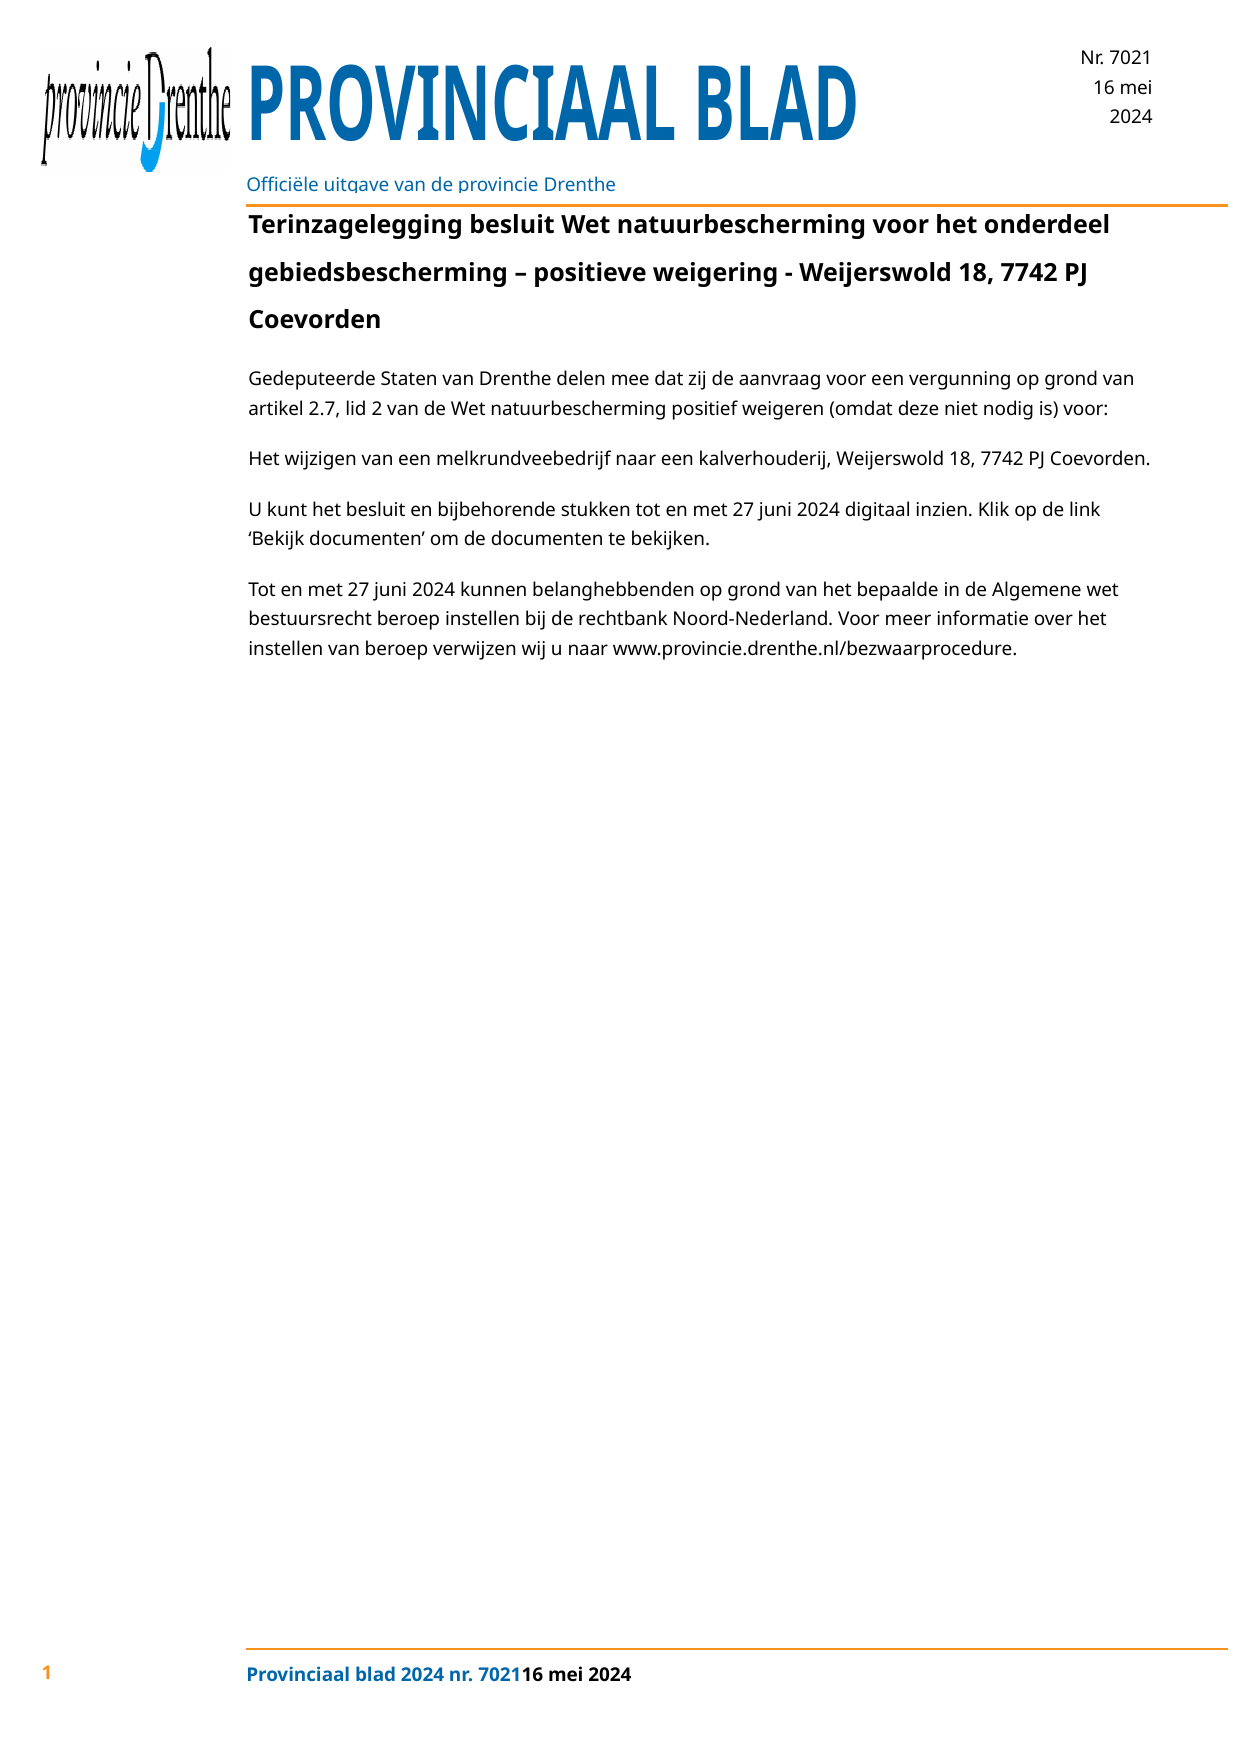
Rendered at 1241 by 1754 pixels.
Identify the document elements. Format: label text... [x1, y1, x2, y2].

text Terinzagelegging besluit Wet natuurbescherming voor het onderdeel gebiedsbescherming – positieve weigering - Weijerswold 18, 7742 PJ Coevorden [248, 207, 1152, 336]
text Het wijzigen van een melkrundveebedrijf naar een kalverhouderij, Weijerswold 18, 7742 PJ Coevorden. [248, 446, 1152, 471]
picture [41, 47, 231, 172]
text Tot en met 27 juni 2024 kunnen belanghebbenden op grond van het bepaalde in de Algemene wet bestuursrecht beroep instellen bij de rechtbank Noord-Nederland. Voor meer informatie over het instellen van beroep verwijzen wij u naar www.provincie.drenthe.nl/bezwaarprocedure. [248, 576, 1152, 661]
text Gedeputeerde Staten van Drenthe delen mee dat zij de aanvraag voor een vergunning op grond van artikel 2.7, lid 2 van de Wet natuurbescherming positief weigeren (omdat deze niet nodig is) voor: [248, 366, 1152, 421]
text U kunt het besluit en bijbehorende stukken tot en met 27 juni 2024 digitaal inzien. Klik op de link ‘Bekijk documenten’ om de documenten te bekijken. [248, 496, 1152, 551]
